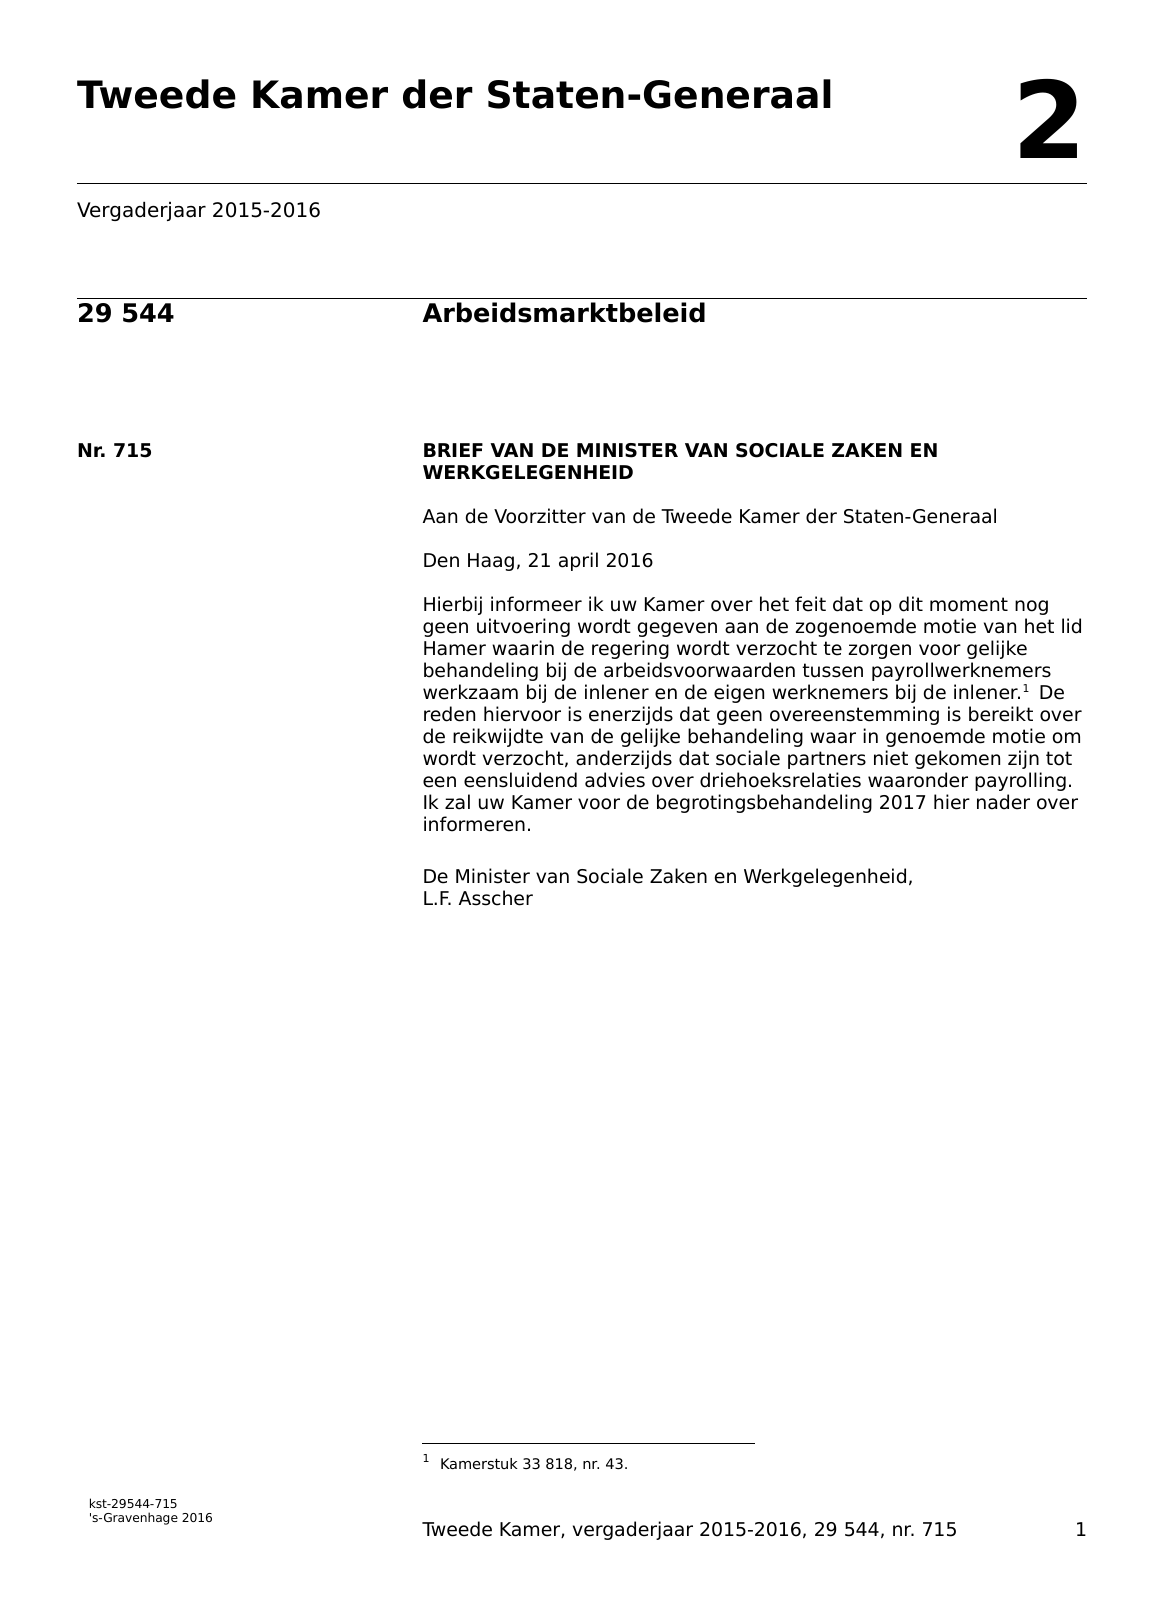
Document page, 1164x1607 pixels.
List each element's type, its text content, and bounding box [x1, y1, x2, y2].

text De Minister van Sociale Zaken en Werkgelegenheid, L.F. Asscher [422, 866, 1087, 910]
table_cell Vergaderjaar 2015-2016 [77, 184, 1087, 298]
text Hierbij informeer ik uw Kamer over het feit dat op dit moment nog geen uitvoering wordt gegeven aan de zogenoemde motie van het lid Hamer waarin de regering wordt verzocht te zorgen voor gelijke behandeling bij de arbeidsvoorwaarden tussen payrollwerknemers werkzaam bij de inlener en de eigen werknemers bij de inlener. De reden hiervoor is enerzijds dat geen overeenstemming is bereikt over de reikwijdte van de gelijke behandeling waar in genoemde motie om wordt verzocht, anderzijds dat sociale partners niet gekomen zijn tot een eensluidend advies over driehoeksrelaties waaronder payrolling. Ik zal uw Kamer voor de begrotingsbehandeling 2017 hier nader over informeren. [422, 594, 1087, 836]
text kst-29544-715 [88, 1497, 323, 1511]
text Den Haag, 21 april 2016 [422, 550, 1087, 572]
text Kamerstuk 33 818, nr. 43. [422, 1452, 1087, 1474]
subtitle 29 544 Arbeidsmarktbeleid [77, 299, 1087, 329]
subtitle Nr. 715 BRIEF VAN DE MINISTER VAN SOCIALE ZAKEN EN WERKGELEGENHEID [77, 440, 1087, 484]
text 's-Gravenhage 2016 [88, 1511, 323, 1525]
text Aan de Voorzitter van de Tweede Kamer der Staten-Generaal [422, 506, 1087, 528]
table_header 2 [886, 59, 1087, 183]
table_header Tweede Kamer der Staten-Generaal [77, 59, 886, 183]
